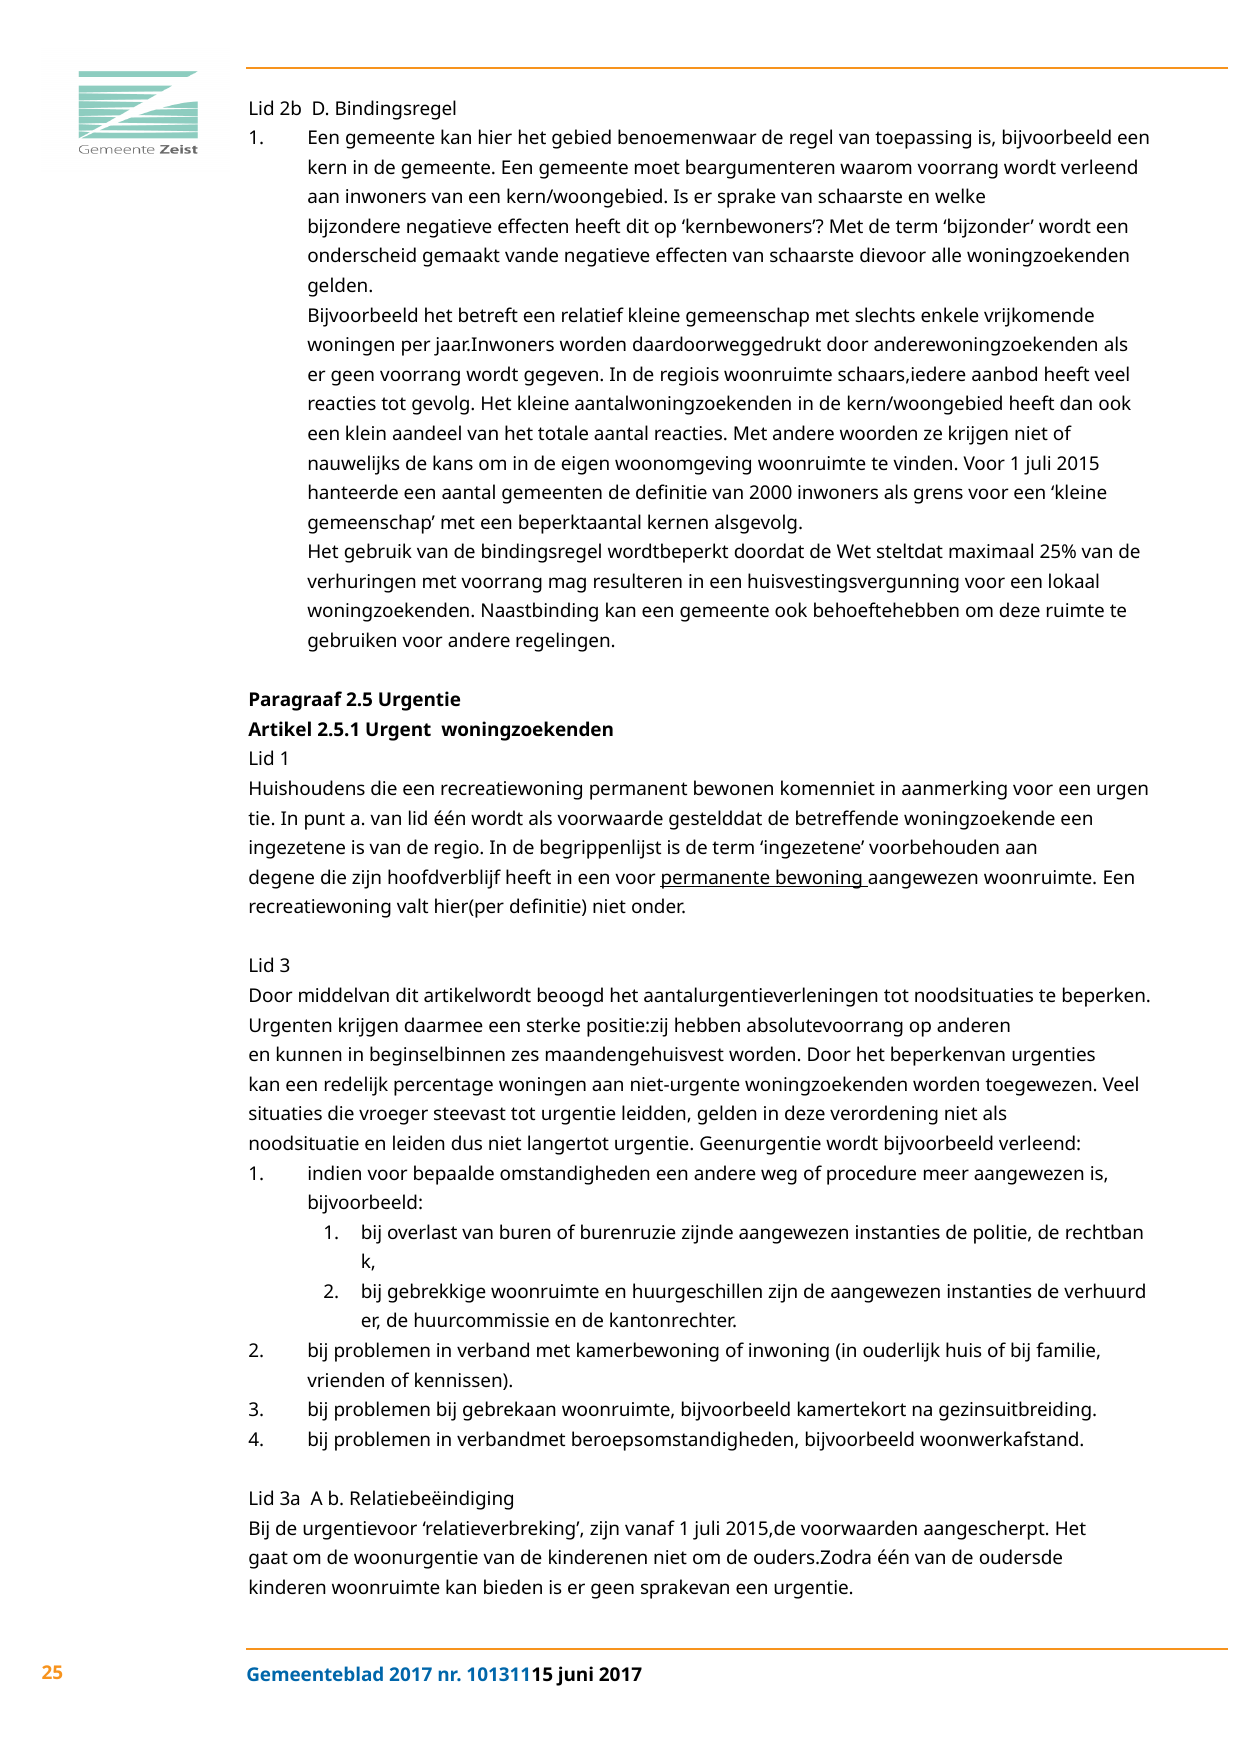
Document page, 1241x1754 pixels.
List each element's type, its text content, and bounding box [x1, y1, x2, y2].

text Bij de urgentievoor ‘relatieverbreking’, zijn vanaf 1 juli 2015,de voorwaarden aangescherpt. Het gaat om de woonurgentie van de kinderenen niet om de ouders.Zodra één van de oudersde kinderen woonruimte kan bieden is er geen sprakevan een urgentie. [248, 1515, 1152, 1600]
text Artikel 2.5.1 Urgent woningzoekenden [248, 716, 1152, 742]
list bij overlast van buren of burenruzie zijnde aangewezen instanties de politie, de rechtbank, [323, 1219, 1152, 1274]
text Lid 1 Huishoudens die een recreatiewoning permanent bewonen komenniet in aanmerking voor een urgentie. In punt a. van lid één wordt als voorwaarde gestelddat de betreffende woningzoekende een ingezetene is van de regio. In de begrippenlijst is de term ‘ingezetene’ voorbehouden aan degene die zijn hoofdverblijf heeft in een voor permanente bewoning aangewezen woonruimte. Een recreatiewoning valt hier(per definitie) niet onder. [248, 746, 1152, 919]
picture [41, 47, 231, 172]
text Lid 3a A b. Relatiebeëindiging [248, 1485, 1152, 1511]
text Lid 3 Door middelvan dit artikelwordt beoogd het aantalurgentieverleningen tot noodsituaties te beperken. Urgenten krijgen daarmee een sterke positie:zij hebben absolutevoorrang op anderen en kunnen in beginselbinnen zes maandengehuisvest worden. Door het beperkenvan urgenties kan een redelijk percentage woningen aan niet-urgente woningzoekenden worden toegewezen. Veel situaties die vroeger steevast tot urgentie leidden, gelden in deze verordening niet als noodsituatie en leiden dus niet langertot urgentie. Geenurgentie wordt bijvoorbeeld verleend: [248, 953, 1152, 1156]
list bij gebrekkige woonruimte en huurgeschillen zijn de aangewezen instanties de verhuurder, de huurcommissie en de kantonrechter. [323, 1278, 1152, 1333]
text Paragraaf 2.5 Urgentie [248, 686, 1152, 712]
list Bijvoorbeeld het betreft een relatief kleine gemeenschap met slechts enkele vrijkomende woningen per jaar.Inwoners worden daardoorweggedrukt door anderewoningzoekenden als er geen voorrang wordt gegeven. In de regiois woonruimte schaars,iedere aanbod heeft veel reacties tot gevolg. Het kleine aantalwoningzoekenden in de kern/woongebied heeft dan ook een klein aandeel van het totale aantal reacties. Met andere woorden ze krijgen niet of nauwelijks de kans om in de eigen woonomgeving woonruimte te vinden. Voor 1 juli 2015 hanteerde een aantal gemeenten de definitie van 2000 inwoners als grens voor een ‘kleine gemeenschap’ met een beperktaantal kernen alsgevolg. [248, 302, 1152, 535]
list Het gebruik van de bindingsregel wordtbeperkt doordat de Wet steltdat maximaal 25% van de verhuringen met voorrang mag resulteren in een huisvestingsvergunning voor een lokaal woningzoekenden. Naastbinding kan een gemeente ook behoeftehebben om deze ruimte te gebruiken voor andere regelingen. [248, 538, 1152, 653]
list bij problemen in verband met kamerbewoning of inwoning (in ouderlijk huis of bij familie, vrienden of kennissen). [248, 1337, 1152, 1393]
list Een gemeente kan hier het gebied benoemenwaar de regel van toepassing is, bijvoorbeeld een kern in de gemeente. Een gemeente moet beargumenteren waarom voorrang wordt verleend aan inwoners van een kern/woongebied. Is er sprake van schaarste en welke bijzondere negatieve effecten heeft dit op ‘kernbewoners’? Met de term ‘bijzonder’ wordt een onderscheid gemaakt vande negatieve effecten van schaarste dievoor alle woningzoekenden gelden. [248, 124, 1152, 298]
list bij problemen in verbandmet beroepsomstandigheden, bijvoorbeeld woonwerkafstand. [248, 1426, 1152, 1452]
list indien voor bepaalde omstandigheden een andere weg of procedure meer aangewezen is, bijvoorbeeld: [248, 1160, 1152, 1215]
text Lid 2b D. Bindingsregel [248, 95, 1152, 121]
list bij problemen bij gebrekaan woonruimte, bijvoorbeeld kamertekort na gezinsuitbreiding. [248, 1396, 1152, 1422]
